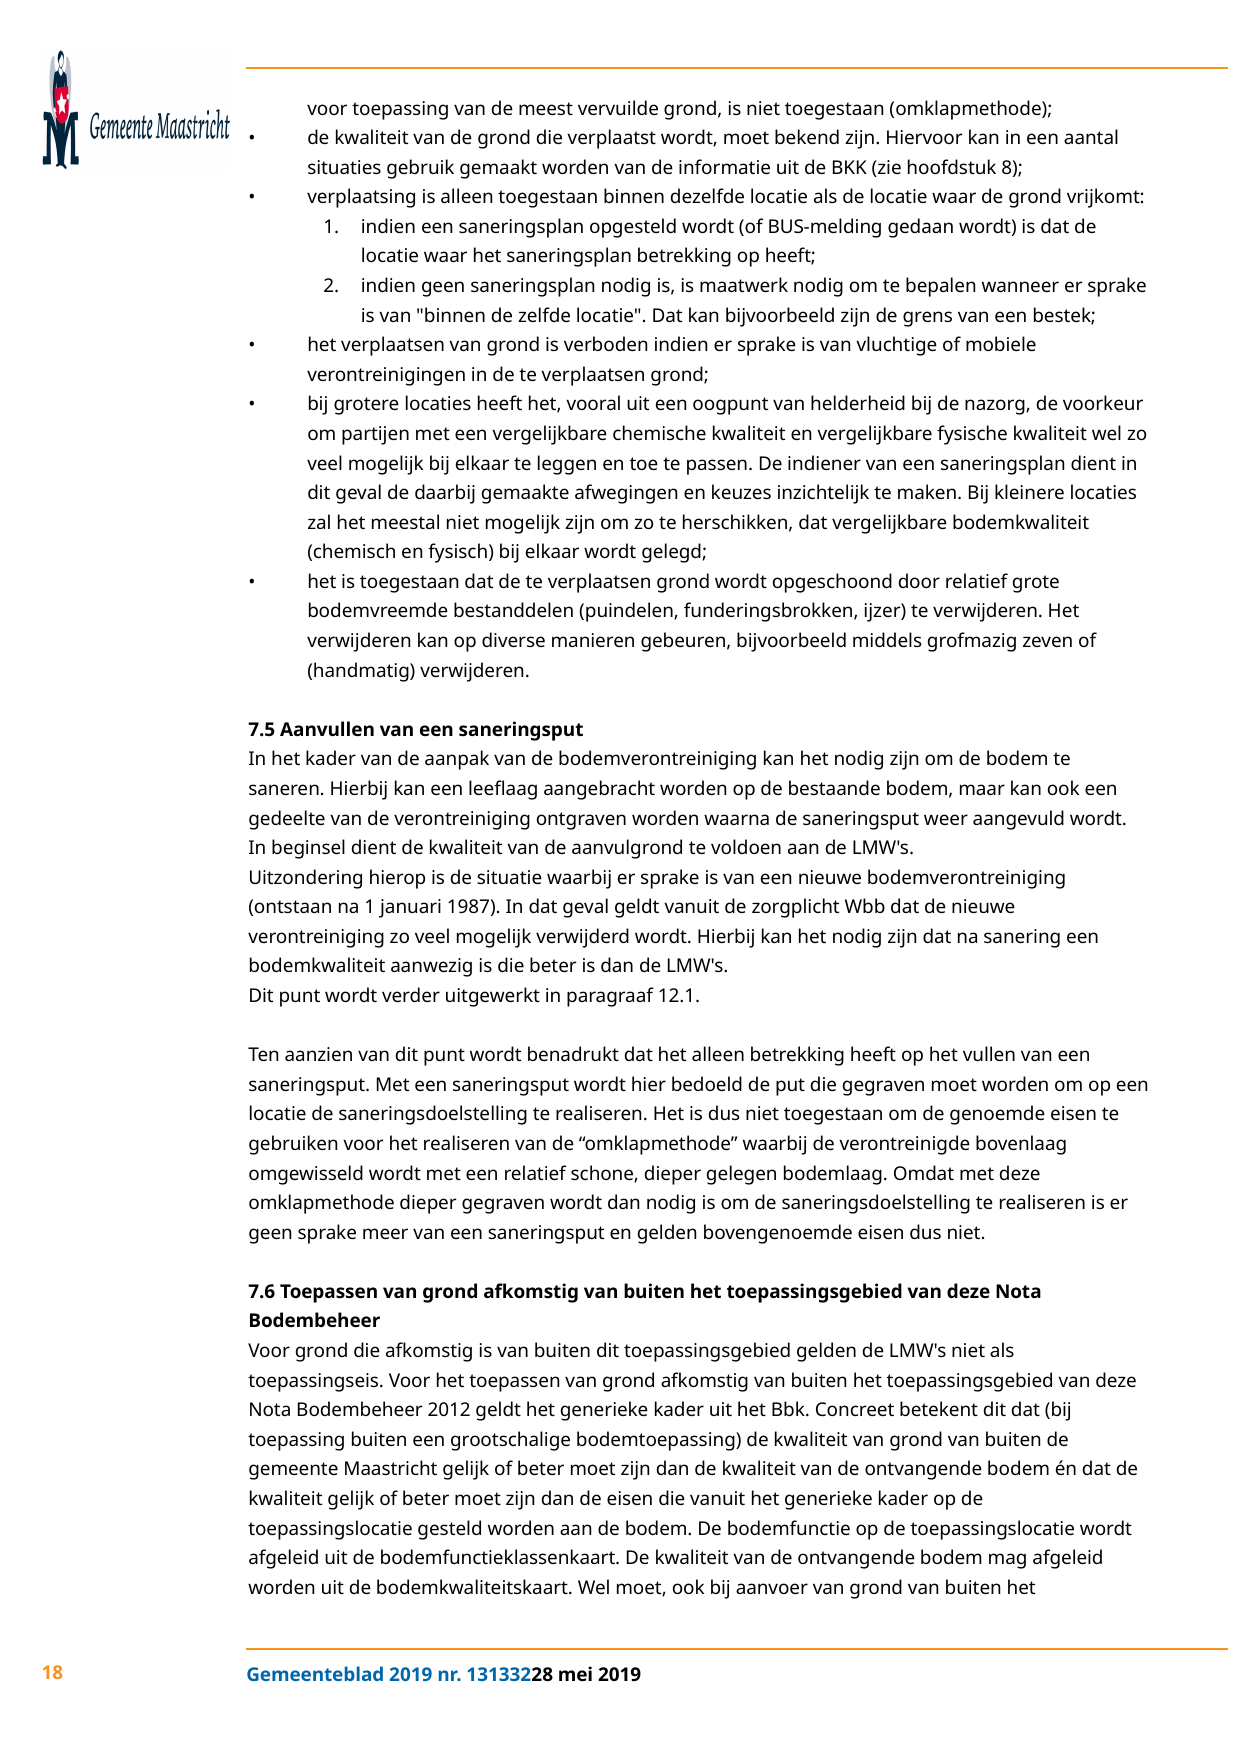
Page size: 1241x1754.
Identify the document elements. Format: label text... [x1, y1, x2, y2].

list verplaatsing is alleen toegestaan binnen dezelfde locatie als de locatie waar de grond vrijkomt: [248, 183, 1152, 209]
text Voor grond die afkomstig is van buiten dit toepassingsgebied gelden de LMW's niet als toepassingseis. Voor het toepassen van grond afkomstig van buiten het toepassingsgebied van deze Nota Bodembeheer 2012 geldt het generieke kader uit het Bbk. Concreet betekent dit dat (bij toepassing buiten een grootschalige bodemtoepassing) de kwaliteit van grond van buiten de gemeente Maastricht gelijk of beter moet zijn dan de kwaliteit van de ontvangende bodem én dat de kwaliteit gelijk of beter moet zijn dan de eisen die vanuit het generieke kader op de toepassingslocatie gesteld worden aan de bodem. De bodemfunctie op de toepassingslocatie wordt afgeleid uit de bodemfunctieklassenkaart. De kwaliteit van de ontvangende bodem mag afgeleid worden uit de bodemkwaliteitskaart. Wel moet, ook bij aanvoer van grond van buiten het [248, 1337, 1152, 1600]
list de kwaliteit van de grond die verplaatst wordt, moet bekend zijn. Hiervoor kan in een aantal situaties gebruik gemaakt worden van de informatie uit de BKK (zie hoofdstuk 8); [248, 124, 1152, 180]
list indien een saneringsplan opgesteld wordt (of BUS-melding gedaan wordt) is dat de locatie waar het saneringsplan betrekking op heeft; [323, 213, 1152, 268]
picture [41, 47, 231, 172]
list het verplaatsen van grond is verboden indien er sprake is van vluchtige of mobiele verontreinigingen in de te verplaatsen grond; [248, 331, 1152, 387]
list bij grotere locaties heeft het, vooral uit een oogpunt van helderheid bij de nazorg, de voorkeur om partijen met een vergelijkbare chemische kwaliteit en vergelijkbare fysische kwaliteit wel zo veel mogelijk bij elkaar te leggen en toe te passen. De indiener van een saneringsplan dient in dit geval de daarbij gemaakte afwegingen en keuzes inzichtelijk te maken. Bij kleinere locaties zal het meestal niet mogelijk zijn om zo te herschikken, dat vergelijkbare bodemkwaliteit (chemisch en fysisch) bij elkaar wordt gelegd; [248, 391, 1152, 564]
text In beginsel dient de kwaliteit van de aanvulgrond te voldoen aan de LMW's. [248, 834, 1152, 860]
list het is toegestaan dat de te verplaatsen grond wordt opgeschoond door relatief grote bodemvreemde bestanddelen (puindelen, funderingsbrokken, ijzer) te verwijderen. Het verwijderen kan op diverse manieren gebeuren, bijvoorbeeld middels grofmazig zeven of (handmatig) verwijderen. [248, 568, 1152, 683]
list indien geen saneringsplan nodig is, is maatwerk nodig om te bepalen wanneer er sprake is van "binnen de zelfde locatie". Dat kan bijvoorbeeld zijn de grens van een bestek; [323, 272, 1152, 328]
text 7.5 Aanvullen van een saneringsput [248, 716, 1152, 742]
text Dit punt wordt verder uitgewerkt in paragraaf 12.1. [248, 982, 1152, 1008]
text Ten aanzien van dit punt wordt benadrukt dat het alleen betrekking heeft op het vullen van een saneringsput. Met een saneringsput wordt hier bedoeld de put die gegraven moet worden om op een locatie de saneringsdoelstelling te realiseren. Het is dus niet toegestaan om de genoemde eisen te gebruiken voor het realiseren van de “omklapmethode” waarbij de verontreinigde bovenlaag omgewisseld wordt met een relatief schone, dieper gelegen bodemlaag. Omdat met deze omklapmethode dieper gegraven wordt dan nodig is om de saneringsdoelstelling te realiseren is er geen sprake meer van een saneringsput en gelden bovengenoemde eisen dus niet. [248, 1041, 1152, 1245]
text 7.6 Toepassen van grond afkomstig van buiten het toepassingsgebied van deze Nota Bodembeheer [248, 1278, 1152, 1333]
text In het kader van de aanpak van de bodemverontreiniging kan het nodig zijn om de bodem te saneren. Hierbij kan een leeflaag aangebracht worden op de bestaande bodem, maar kan ook een gedeelte van de verontreiniging ontgraven worden waarna de saneringsput weer aangevuld wordt. [248, 746, 1152, 831]
text Uitzondering hierop is de situatie waarbij er sprake is van een nieuwe bodemverontreiniging (ontstaan na 1 januari 1987). In dat geval geldt vanuit de zorgplicht Wbb dat de nieuwe verontreiniging zo veel mogelijk verwijderd wordt. Hierbij kan het nodig zijn dat na sanering een bodemkwaliteit aanwezig is die beter is dan de LMW's. [248, 864, 1152, 978]
list voor toepassing van de meest vervuilde grond, is niet toegestaan (omklapmethode); [248, 95, 1152, 121]
